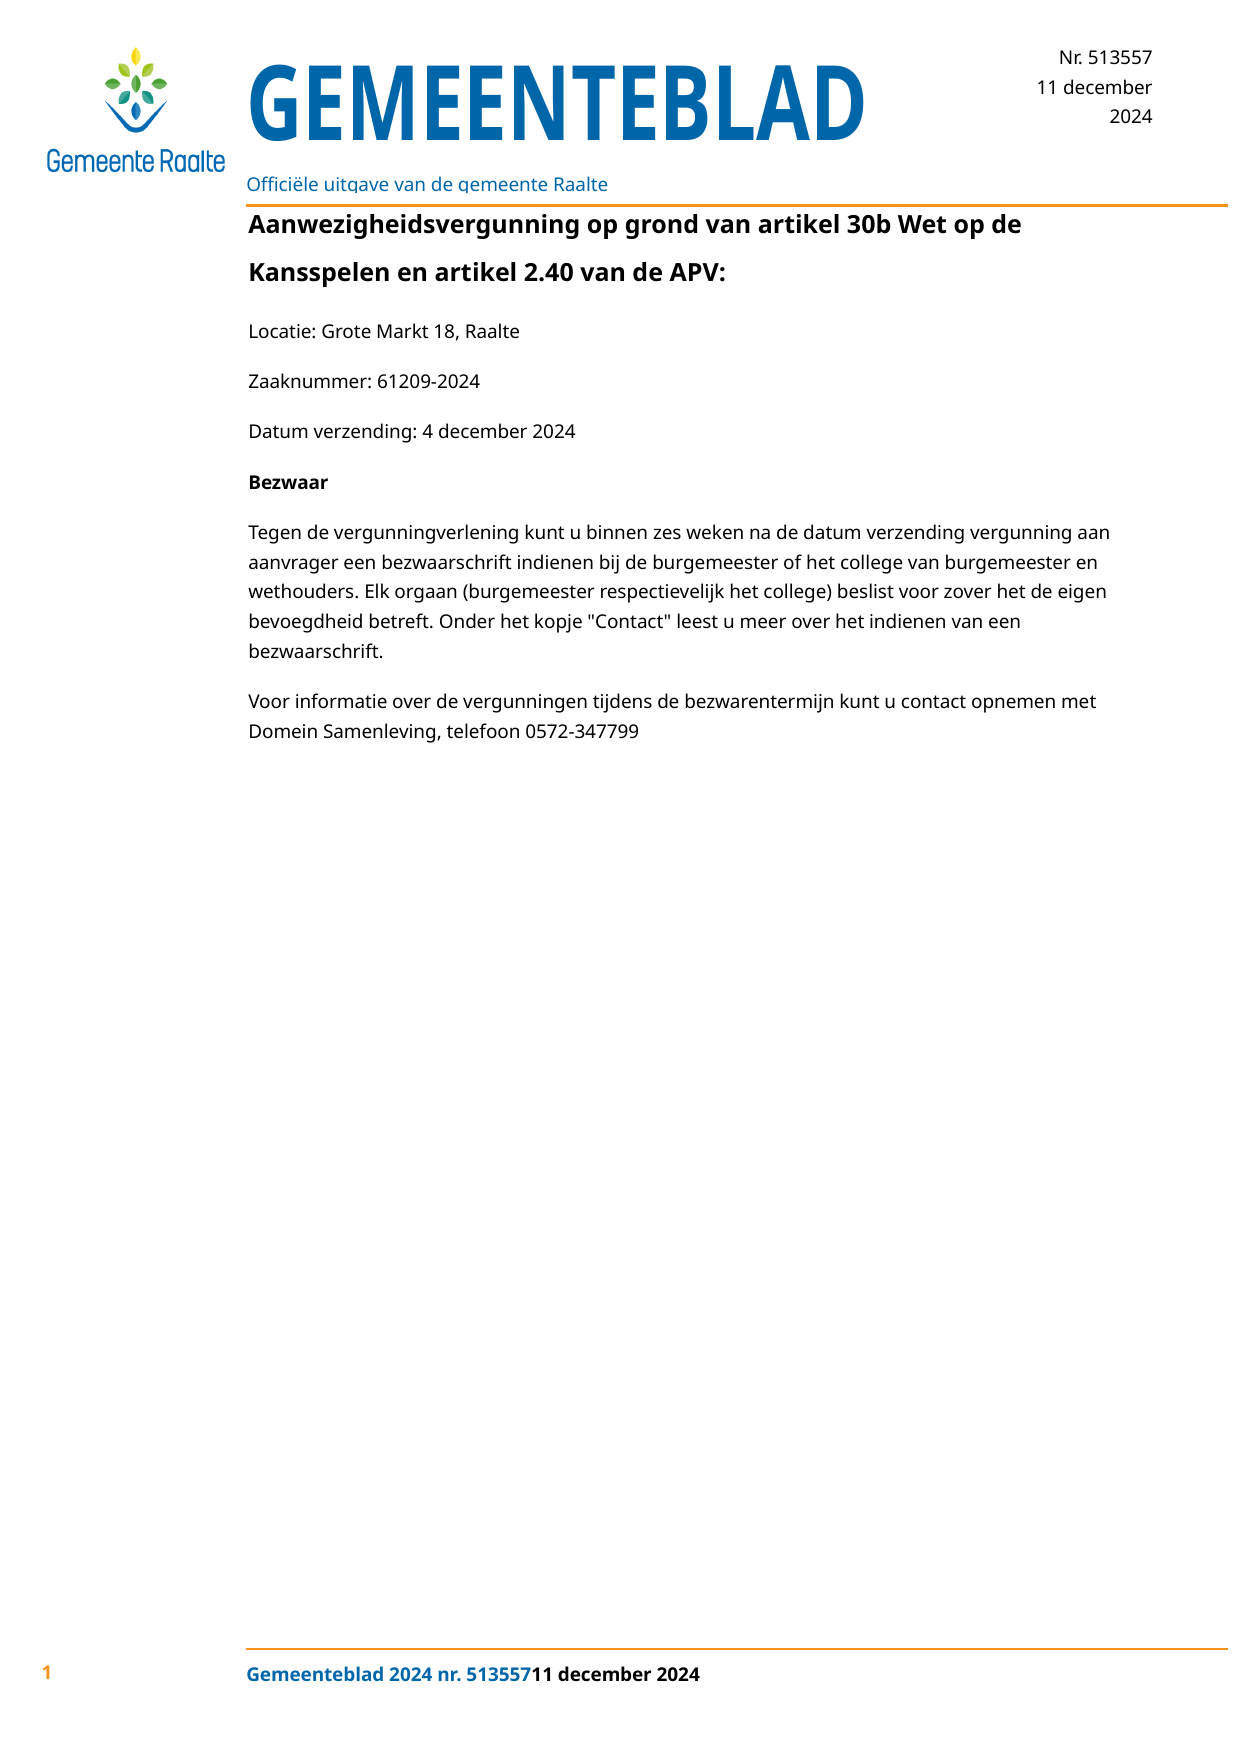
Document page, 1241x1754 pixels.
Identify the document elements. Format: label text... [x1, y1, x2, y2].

text Locatie: Grote Markt 18, Raalte [248, 318, 1152, 344]
text Tegen de vergunningverlening kunt u binnen zes weken na de datum verzending vergunning aan aanvrager een bezwaarschrift indienen bij de burgemeester of het college van burgemeester en wethouders. Elk orgaan (burgemeester respectievelijk het college) beslist voor zover het de eigen bevoegdheid betreft. Onder het kopje "Contact" leest u meer over het indienen van een bezwaarschrift. [248, 519, 1152, 664]
text Bezwaar [248, 469, 1152, 495]
text Datum verzending: 4 december 2024 [248, 419, 1152, 444]
picture [41, 47, 231, 172]
text Voor informatie over de vergunningen tijdens de bezwarentermijn kunt u contact opnemen met Domein Samenleving, telefoon 0572-347799 [248, 688, 1152, 744]
text Aanwezigheidsvergunning op grond van artikel 30b Wet op de Kansspelen en artikel 2.40 van de APV: [248, 207, 1152, 288]
text Zaaknummer: 61209-2024 [248, 368, 1152, 394]
